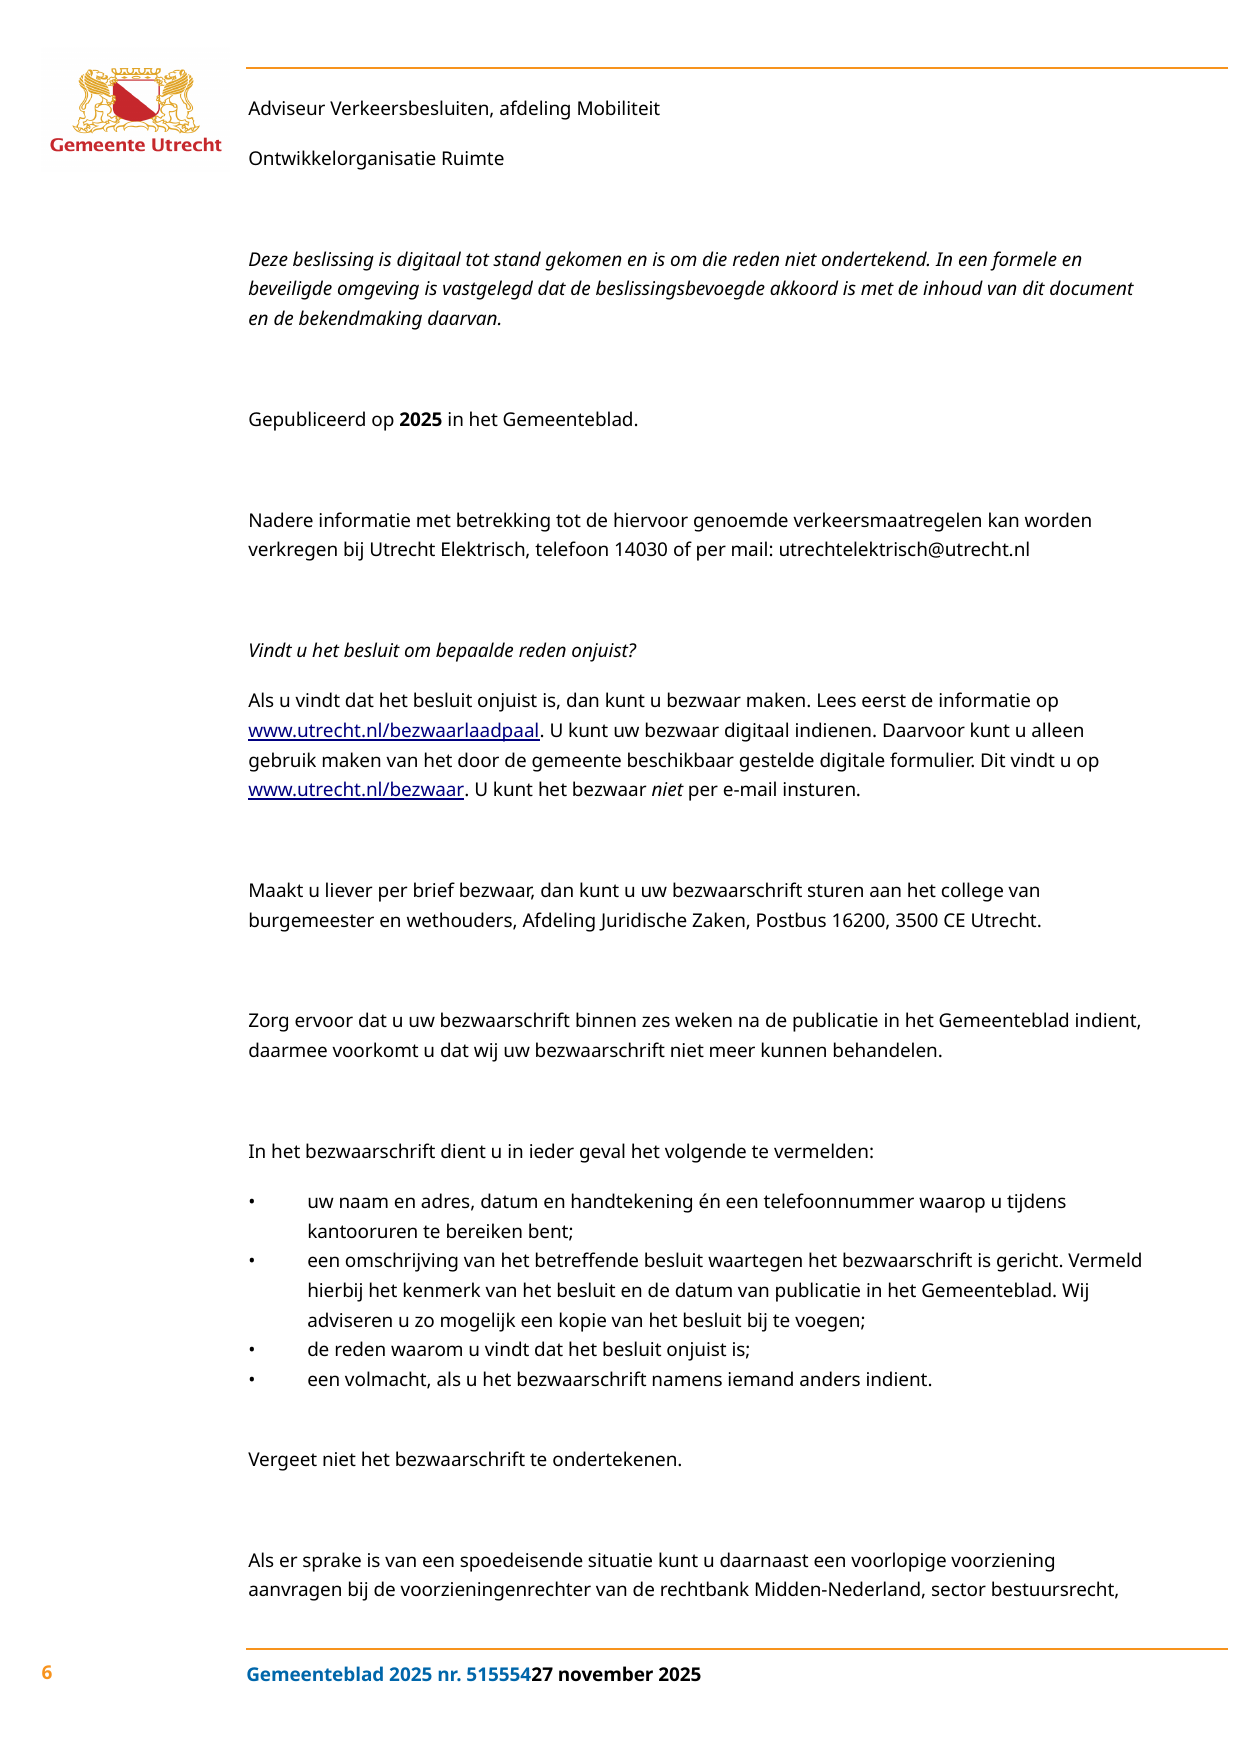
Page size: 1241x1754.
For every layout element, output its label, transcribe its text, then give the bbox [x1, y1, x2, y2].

text Zorg ervoor dat u uw bezwaarschrift binnen zes weken na de publicatie in het Gemeenteblad indient, daarmee voorkomt u dat wij uw bezwaarschrift niet meer kunnen behandelen. [248, 1008, 1152, 1063]
text Nadere informatie met betrekking tot de hiervoor genoemde verkeersmaatregelen kan worden verkregen bij Utrecht Elektrisch, telefoon 14030 of per mail: utrechtelektrisch@utrecht.nl [248, 507, 1152, 562]
list een volmacht, als u het bezwaarschrift namens iemand anders indient. [248, 1366, 1152, 1392]
text Als er sprake is van een spoedeisende situatie kunt u daarnaast een voorlopige voorziening aanvragen bij de voorzieningenrechter van de rechtbank Midden-Nederland, sector bestuursrecht, [248, 1547, 1152, 1602]
text In het bezwaarschrift dient u in ieder geval het volgende te vermelden: [248, 1138, 1152, 1164]
text Adviseur Verkeersbesluiten, afdeling Mobiliteit [248, 95, 1152, 121]
list uw naam en adres, datum en handtekening én een telefoonnummer waarop u tijdens kantooruren te bereiken bent; [248, 1188, 1152, 1244]
text Gepubliceerd op 2025 in het Gemeenteblad. [248, 406, 1152, 432]
picture [41, 47, 231, 172]
list de reden waarom u vindt dat het besluit onjuist is; [248, 1336, 1152, 1362]
text Als u vindt dat het besluit onjuist is, dan kunt u bezwaar maken. Lees eerst de informatie op www.utrecht.nl/bezwaarlaadpaal. U kunt uw bezwaar digitaal indienen. Daarvoor kunt u alleen gebruik maken van het door de gemeente beschikbaar gestelde digitale formulier. Dit vindt u op www.utrecht.nl/bezwaar. U kunt het bezwaar niet per e-mail insturen. [248, 688, 1152, 802]
text Ontwikkelorganisatie Ruimte [248, 145, 1152, 171]
text Vindt u het besluit om bepaalde reden onjuist? [248, 637, 1152, 663]
text Vergeet niet het bezwaarschrift te ondertekenen. [248, 1446, 1152, 1472]
text Deze beslissing is digitaal tot stand gekomen en is om die reden niet ondertekend. In een formele en beveiligde omgeving is vastgelegd dat de beslissingsbevoegde akkoord is met de inhoud van dit document en de bekendmaking daarvan. [248, 246, 1152, 331]
list een omschrijving van het betreffende besluit waartegen het bezwaarschrift is gericht. Vermeld hierbij het kenmerk van het besluit en de datum van publicatie in het Gemeenteblad. Wij adviseren u zo mogelijk een kopie van het besluit bij te voegen; [248, 1248, 1152, 1333]
text Maakt u liever per brief bezwaar, dan kunt u uw bezwaarschrift sturen aan het college van burgemeester en wethouders, Afdeling Juridische Zaken, Postbus 16200, 3500 CE Utrecht. [248, 877, 1152, 933]
